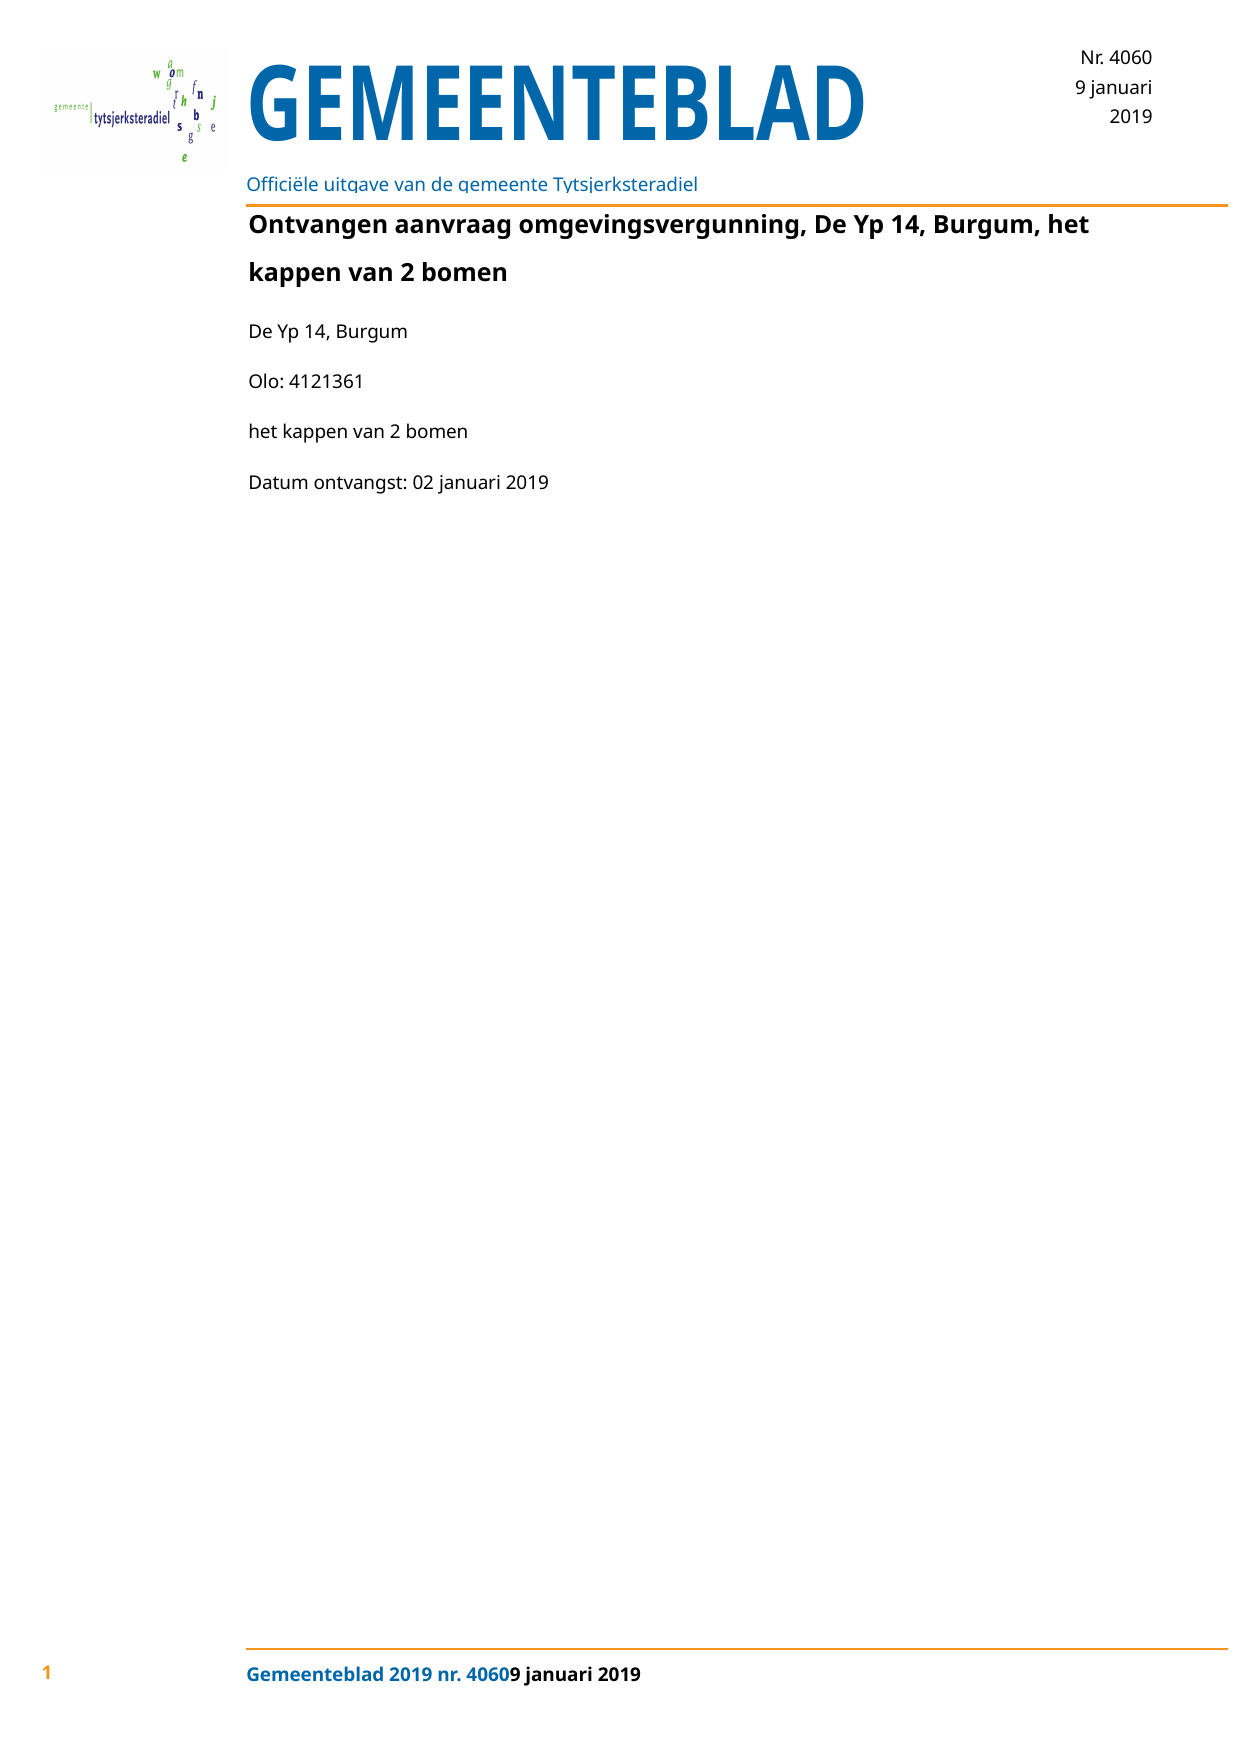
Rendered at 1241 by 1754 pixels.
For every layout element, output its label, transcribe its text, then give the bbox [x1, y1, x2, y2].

picture [41, 47, 231, 172]
text De Yp 14, Burgum [248, 318, 1152, 344]
text Ontvangen aanvraag omgevingsvergunning, De Yp 14, Burgum, het kappen van 2 bomen [248, 207, 1152, 288]
text Datum ontvangst: 02 januari 2019 [248, 469, 1152, 495]
text het kappen van 2 bomen [248, 419, 1152, 444]
text Olo: 4121361 [248, 368, 1152, 394]
